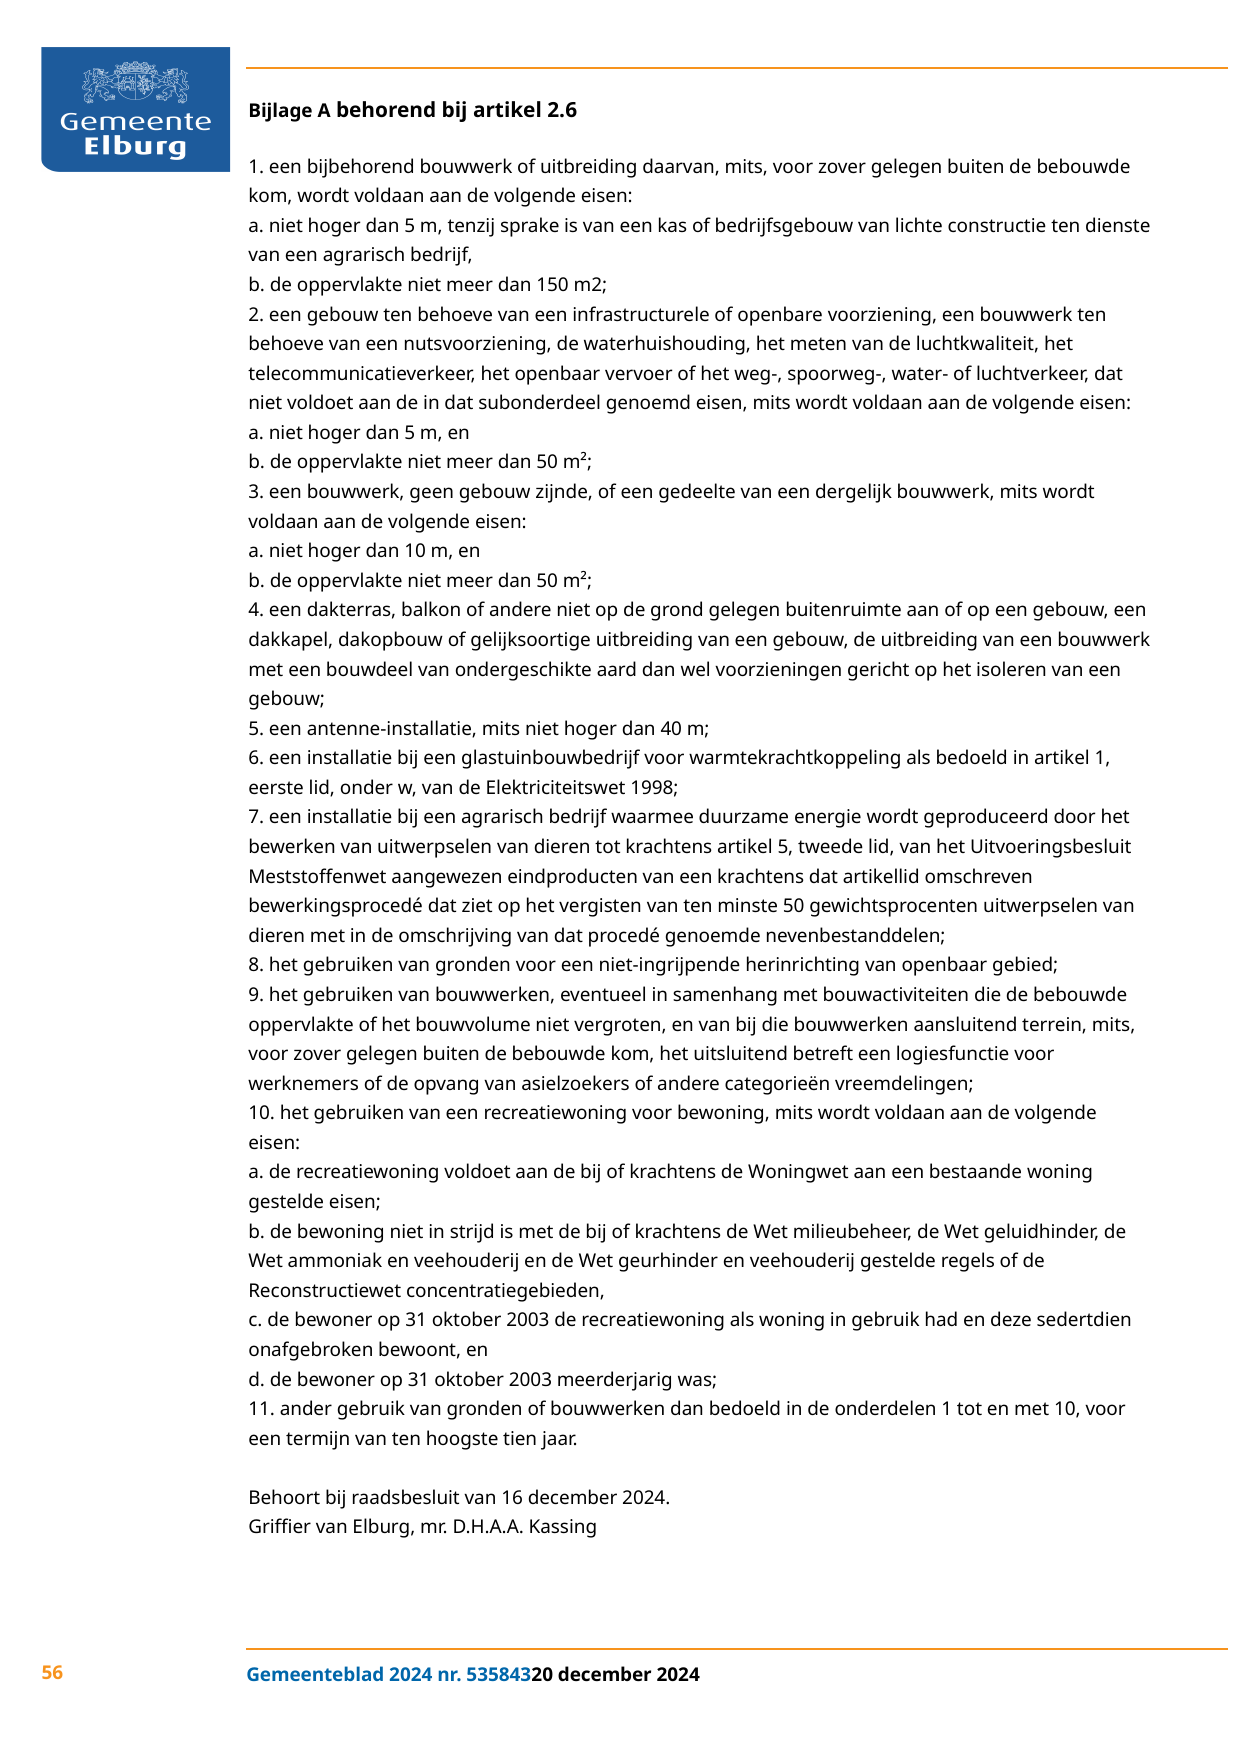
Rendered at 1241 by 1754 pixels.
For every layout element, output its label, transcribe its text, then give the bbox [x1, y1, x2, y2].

text 4. een dakterras, balkon of andere niet op de grond gelegen buitenruimte aan of op een gebouw, een dakkapel, dakopbouw of gelijksoortige uitbreiding van een gebouw, de uitbreiding van een bouwwerk met een bouwdeel van ondergeschikte aard dan wel voorzieningen gericht op het isoleren van een gebouw; [248, 597, 1152, 711]
text a. niet hoger dan 10 m, en [248, 537, 1152, 563]
text 2. een gebouw ten behoeve van een infrastructurele of openbare voorziening, een bouwwerk ten behoeve van een nutsvoorziening, de waterhuishouding, het meten van de luchtkwaliteit, het telecommunicatieverkeer, het openbaar vervoer of het weg-, spoorweg-, water- of luchtverkeer, dat niet voldoet aan de in dat subonderdeel genoemd eisen, mits wordt voldaan aan de volgende eisen: [248, 301, 1152, 415]
text 1. een bijbehorend bouwwerk of uitbreiding daarvan, mits, voor zover gelegen buiten de bebouwde kom, wordt voldaan aan de volgende eisen: [248, 153, 1152, 208]
text 6. een installatie bij een glastuinbouwbedrijf voor warmtekrachtkoppeling als bedoeld in artikel 1, eerste lid, onder w, van de Elektriciteitswet 1998; [248, 744, 1152, 800]
text c. de bewoner op 31 oktober 2003 de recreatiewoning als woning in gebruik had en deze sedertdien onafgebroken bewoont, en [248, 1307, 1152, 1362]
text 11. ander gebruik van gronden of bouwwerken dan bedoeld in de onderdelen 1 tot en met 10, voor een termijn van ten hoogste tien jaar. [248, 1395, 1152, 1451]
text 5. een antenne-installatie, mits niet hoger dan 40 m; [248, 715, 1152, 741]
text a. niet hoger dan 5 m, en [248, 419, 1152, 445]
text Behoort bij raadsbesluit van 16 december 2024. [248, 1484, 1152, 1510]
text 7. een installatie bij een agrarisch bedrijf waarmee duurzame energie wordt geproduceerd door het bewerken van uitwerpselen van dieren tot krachtens artikel 5, tweede lid, van het Uitvoeringsbesluit Meststoffenwet aangewezen eindproducten van een krachtens dat artikellid omschreven bewerkingsprocedé dat ziet op het vergisten van ten minste 50 gewichtsprocenten uitwerpselen van dieren met in de omschrijving van dat procedé genoemde nevenbestanddelen; [248, 804, 1152, 948]
text a. niet hoger dan 5 m, tenzij sprake is van een kas of bedrijfsgebouw van lichte constructie ten dienste van een agrarisch bedrijf, [248, 212, 1152, 267]
text 8. het gebruiken van gronden voor een niet-ingrijpende herinrichting van openbaar gebied; [248, 952, 1152, 977]
text a. de recreatiewoning voldoet aan de bij of krachtens de Woningwet aan een bestaande woning gestelde eisen; [248, 1159, 1152, 1214]
text d. de bewoner op 31 oktober 2003 meerderjarig was; [248, 1366, 1152, 1392]
picture [41, 47, 231, 172]
text Griffier van Elburg, mr. D.H.A.A. Kassing [248, 1514, 1152, 1539]
text 10. het gebruiken van een recreatiewoning voor bewoning, mits wordt voldaan aan de volgende eisen: [248, 1099, 1152, 1155]
text b. de oppervlakte niet meer dan 150 m2; [248, 271, 1152, 297]
text b. de bewoning niet in strijd is met de bij of krachtens de Wet milieubeheer, de Wet geluidhinder, de Wet ammoniak en veehouderij en de Wet geurhinder en veehouderij gestelde regels of de Reconstructiewet concentratiegebieden, [248, 1218, 1152, 1303]
text 9. het gebruiken van bouwwerken, eventueel in samenhang met bouwactiviteiten die de bebouwde oppervlakte of het bouwvolume niet vergroten, en van bij die bouwwerken aansluitend terrein, mits, voor zover gelegen buiten de bebouwde kom, het uitsluitend betreft een logiesfunctie voor werknemers of de opvang van asielzoekers of andere categorieën vreemdelingen; [248, 981, 1152, 1096]
text Bijlage A behorend bij artikel 2.6 [248, 95, 1152, 123]
text b. de oppervlakte niet meer dan 50 m²; [248, 449, 1152, 474]
text b. de oppervlakte niet meer dan 50 m²; [248, 567, 1152, 593]
text 3. een bouwwerk, geen gebouw zijnde, of een gedeelte van een dergelijk bouwwerk, mits wordt voldaan aan de volgende eisen: [248, 478, 1152, 534]
